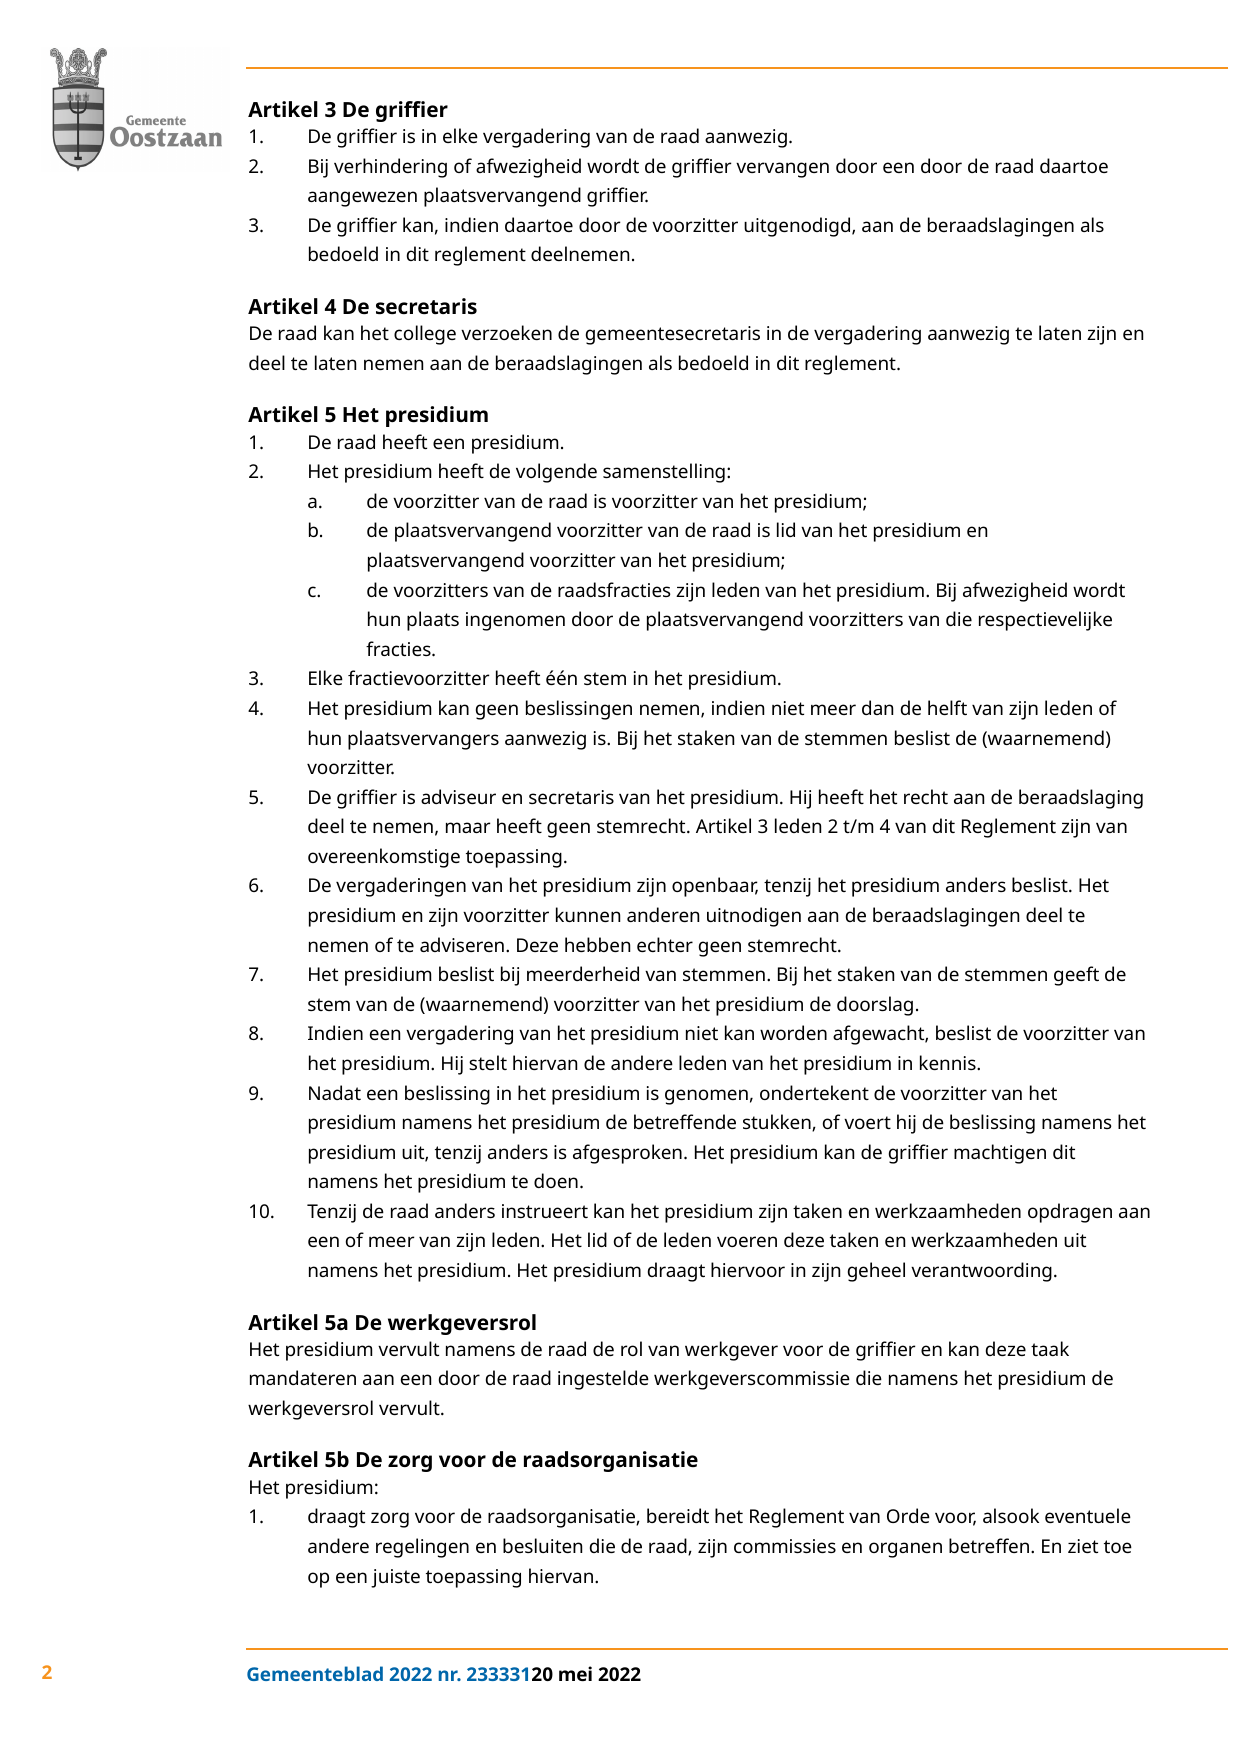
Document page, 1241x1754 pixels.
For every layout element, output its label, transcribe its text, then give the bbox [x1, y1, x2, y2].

text Het presidium vervult namens de raad de rol van werkgever voor de griffier en kan deze taak mandateren aan een door de raad ingestelde werkgeverscommissie die namens het presidium de werkgeversrol vervult. [248, 1336, 1152, 1421]
text Artikel 5 Het presidium [248, 400, 1152, 429]
list De vergaderingen van het presidium zijn openbaar, tenzij het presidium anders beslist. Het presidium en zijn voorzitter kunnen anderen uitnodigen aan de beraadslagingen deel te nemen of te adviseren. Deze hebben echter geen stemrecht. [248, 873, 1152, 957]
list De griffier kan, indien daartoe door de voorzitter uitgenodigd, aan de beraadslagingen als bedoeld in dit reglement deelnemen. [248, 212, 1152, 267]
list Het presidium heeft de volgende samenstelling: [248, 458, 1152, 484]
list Nadat een beslissing in het presidium is genomen, ondertekent de voorzitter van het presidium namens het presidium de betreffende stukken, of voert hij de beslissing namens het presidium uit, tenzij anders is afgesproken. Het presidium kan de griffier machtigen dit namens het presidium te doen. [248, 1080, 1152, 1194]
text Artikel 3 De griffier [248, 95, 1152, 123]
list De griffier is adviseur en secretaris van het presidium. Hij heeft het recht aan de beraadslaging deel te nemen, maar heeft geen stemrecht. Artikel 3 leden 2 t/m 4 van dit Reglement zijn van overeenkomstige toepassing. [248, 784, 1152, 869]
list Het presidium kan geen beslissingen nemen, indien niet meer dan de helft van zijn leden of hun plaatsvervangers aanwezig is. Bij het staken van de stemmen beslist de (waarnemend) voorzitter. [248, 695, 1152, 780]
list Bij verhindering of afwezigheid wordt de griffier vervangen door een door de raad daartoe aangewezen plaatsvervangend griffier. [248, 153, 1152, 208]
text Artikel 5b De zorg voor de raadsorganisatie [248, 1446, 1152, 1474]
text Het presidium: [248, 1474, 1152, 1500]
list Elke fractievoorzitter heeft één stem in het presidium. [248, 666, 1152, 691]
list draagt zorg voor de raadsorganisatie, bereidt het Reglement van Orde voor, alsook eventuele andere regelingen en besluiten die de raad, zijn commissies en organen betreffen. En ziet toe op een juiste toepassing hiervan. [248, 1504, 1152, 1588]
list De griffier is in elke vergadering van de raad aanwezig. [248, 123, 1152, 149]
list Het presidium beslist bij meerderheid van stemmen. Bij het staken van de stemmen geeft de stem van de (waarnemend) voorzitter van het presidium de doorslag. [248, 961, 1152, 1017]
text Artikel 5a De werkgeversrol [248, 1308, 1152, 1336]
list De raad heeft een presidium. [248, 429, 1152, 454]
text De raad kan het college verzoeken de gemeentesecretaris in de vergadering aanwezig te laten zijn en deel te laten nemen aan de beraadslagingen als bedoeld in dit reglement. [248, 320, 1152, 376]
list de plaatsvervangend voorzitter van de raad is lid van het presidium en plaatsvervangend voorzitter van het presidium; [307, 518, 1152, 573]
list de voorzitter van de raad is voorzitter van het presidium; [307, 488, 1152, 514]
list Indien een vergadering van het presidium niet kan worden afgewacht, beslist de voorzitter van het presidium. Hij stelt hiervan de andere leden van het presidium in kennis. [248, 1021, 1152, 1076]
list de voorzitters van de raadsfracties zijn leden van het presidium. Bij afwezigheid wordt hun plaats ingenomen door de plaatsvervangend voorzitters van die respectievelijke fracties. [307, 577, 1152, 662]
picture [41, 47, 231, 172]
list Tenzij de raad anders instrueert kan het presidium zijn taken en werkzaamheden opdragen aan een of meer van zijn leden. Het lid of de leden voeren deze taken en werkzaamheden uit namens het presidium. Het presidium draagt hiervoor in zijn geheel verantwoording. [248, 1198, 1152, 1283]
text Artikel 4 De secretaris [248, 292, 1152, 320]
